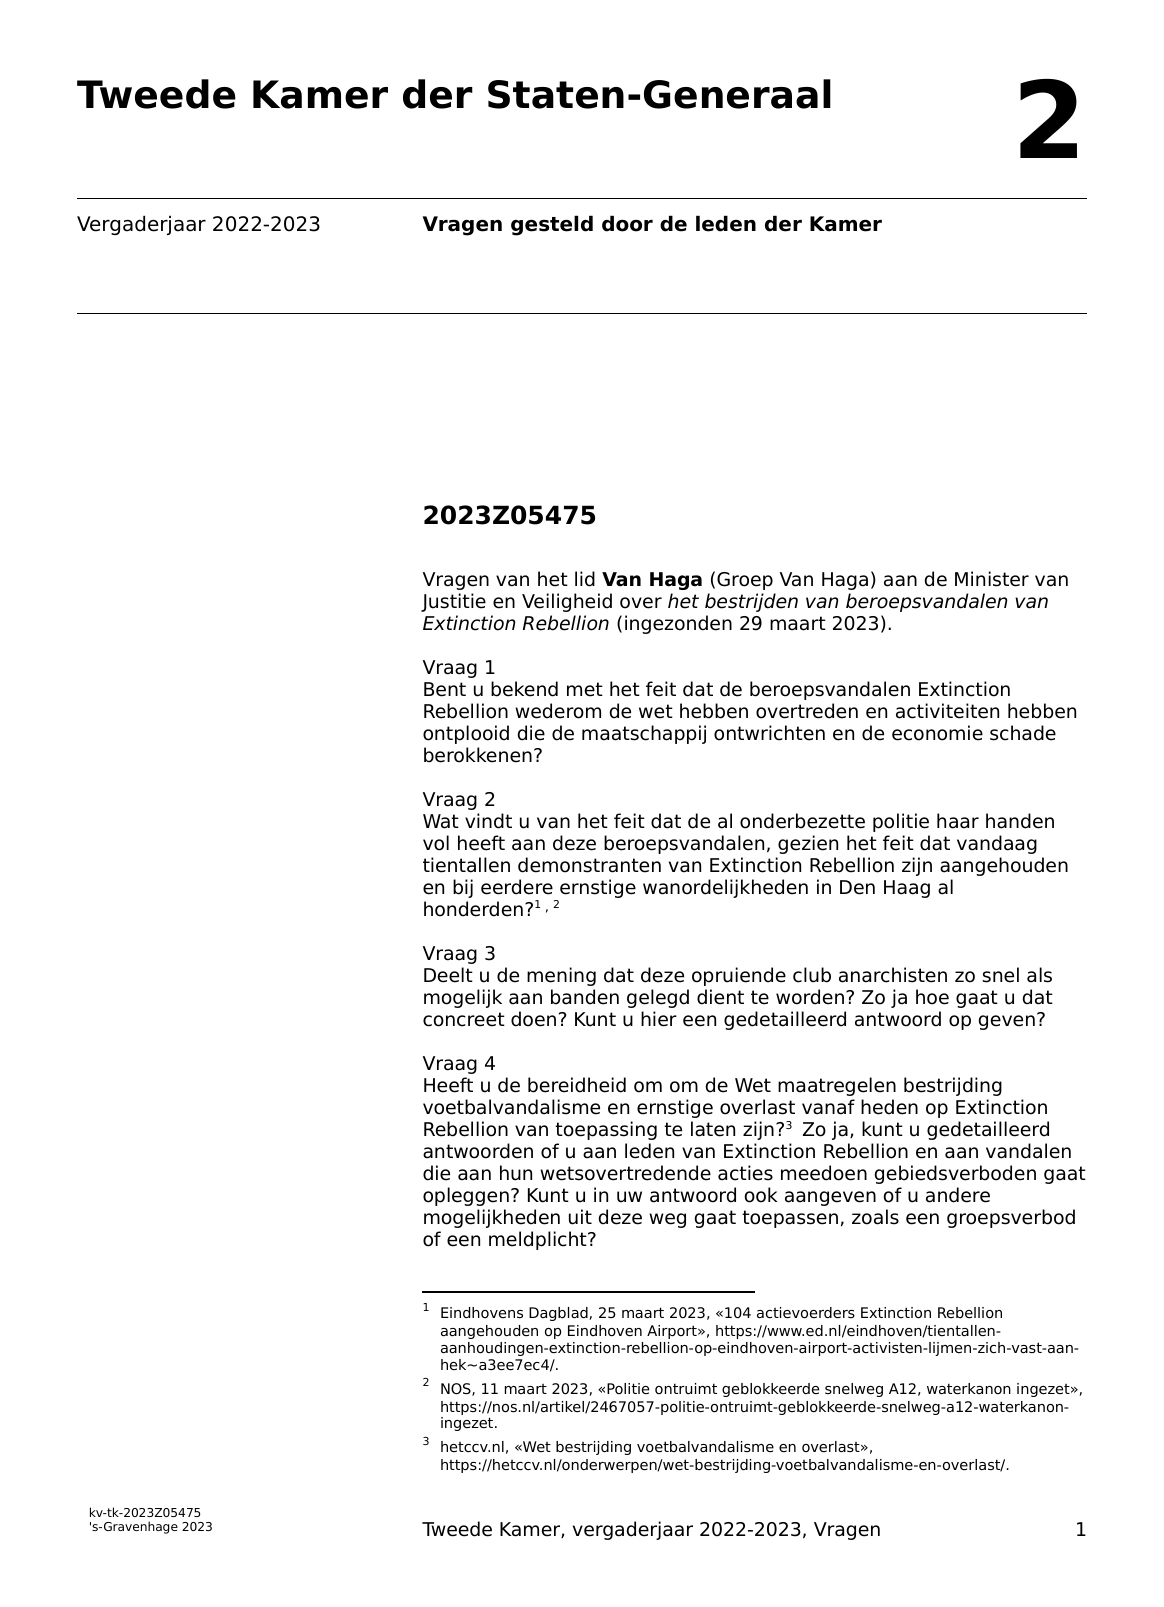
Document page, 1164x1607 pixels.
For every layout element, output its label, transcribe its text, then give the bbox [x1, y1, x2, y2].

text Vraag 4 [422, 1053, 1087, 1075]
text Eindhovens Dagblad, 25 maart 2023, «104 actievoerders Extinction Rebellion aangehouden op Eindhoven Airport», https://www.ed.nl/eindhoven/tientallen-aanhoudingen-extinction-rebellion-op-eindhoven-airport-activisten-lijmen-zich-vast-aan-hek~a3ee7ec4/. [422, 1301, 1087, 1374]
text NOS, 11 maart 2023, «Politie ontruimt geblokkeerde snelweg A12, waterkanon ingezet», https://nos.nl/artikel/2467057-politie-ontruimt-geblokkeerde-snelweg-a12-waterkanon-ingezet. [422, 1377, 1087, 1432]
text Vragen van het lid Van Haga (Groep Van Haga) aan de Minister van Justitie en Veiligheid over het bestrijden van beroepsvandalen van Extinction Rebellion (ingezonden 29 maart 2023). [422, 569, 1087, 635]
text 's-Gravenhage 2023 [88, 1520, 323, 1534]
text Vraag 2 [422, 789, 1087, 811]
text Heeft u de bereidheid om om de Wet maatregelen bestrijding voetbalvandalisme en ernstige overlast vanaf heden op Extinction Rebellion van toepassing te laten zijn? Zo ja, kunt u gedetailleerd antwoorden of u aan leden van Extinction Rebellion en aan vandalen die aan hun wetsovertredende acties meedoen gebiedsverboden gaat opleggen? Kunt u in uw antwoord ook aangeven of u andere mogelijkheden uit deze weg gaat toepassen, zoals een groepsverbod of een meldplicht? [422, 1075, 1087, 1251]
text Wat vindt u van het feit dat de al onderbezette politie haar handen vol heeft aan deze beroepsvandalen, gezien het feit dat vandaag tientallen demonstranten van Extinction Rebellion zijn aangehouden en bij eerdere ernstige wanordelijkheden in Den Haag al honderden?, [422, 811, 1087, 921]
text 2023Z05475 [422, 501, 1087, 531]
text Vraag 1 [422, 657, 1087, 679]
text Bent u bekend met het feit dat de beroepsvandalen Extinction Rebellion wederom de wet hebben overtreden en activiteiten hebben ontplooid die de maatschappij ontwrichten en de economie schade berokkenen? [422, 679, 1087, 767]
table_cell Vragen gesteld door de leden der Kamer [422, 199, 1087, 313]
table_cell Vergaderjaar 2022-2023 [77, 199, 422, 313]
table_header 2 [886, 59, 1087, 198]
text hetccv.nl, «Wet bestrijding voetbalvandalisme en overlast», https://hetccv.nl/onderwerpen/wet-bestrijding-voetbalvandalisme-en-overlast/. [422, 1435, 1087, 1474]
text kv-tk-2023Z05475 [88, 1506, 323, 1520]
text Vraag 3 [422, 943, 1087, 965]
text Deelt u de mening dat deze opruiende club anarchisten zo snel als mogelijk aan banden gelegd dient te worden? Zo ja hoe gaat u dat concreet doen? Kunt u hier een gedetailleerd antwoord op geven? [422, 965, 1087, 1031]
table_header Tweede Kamer der Staten-Generaal [77, 59, 886, 198]
